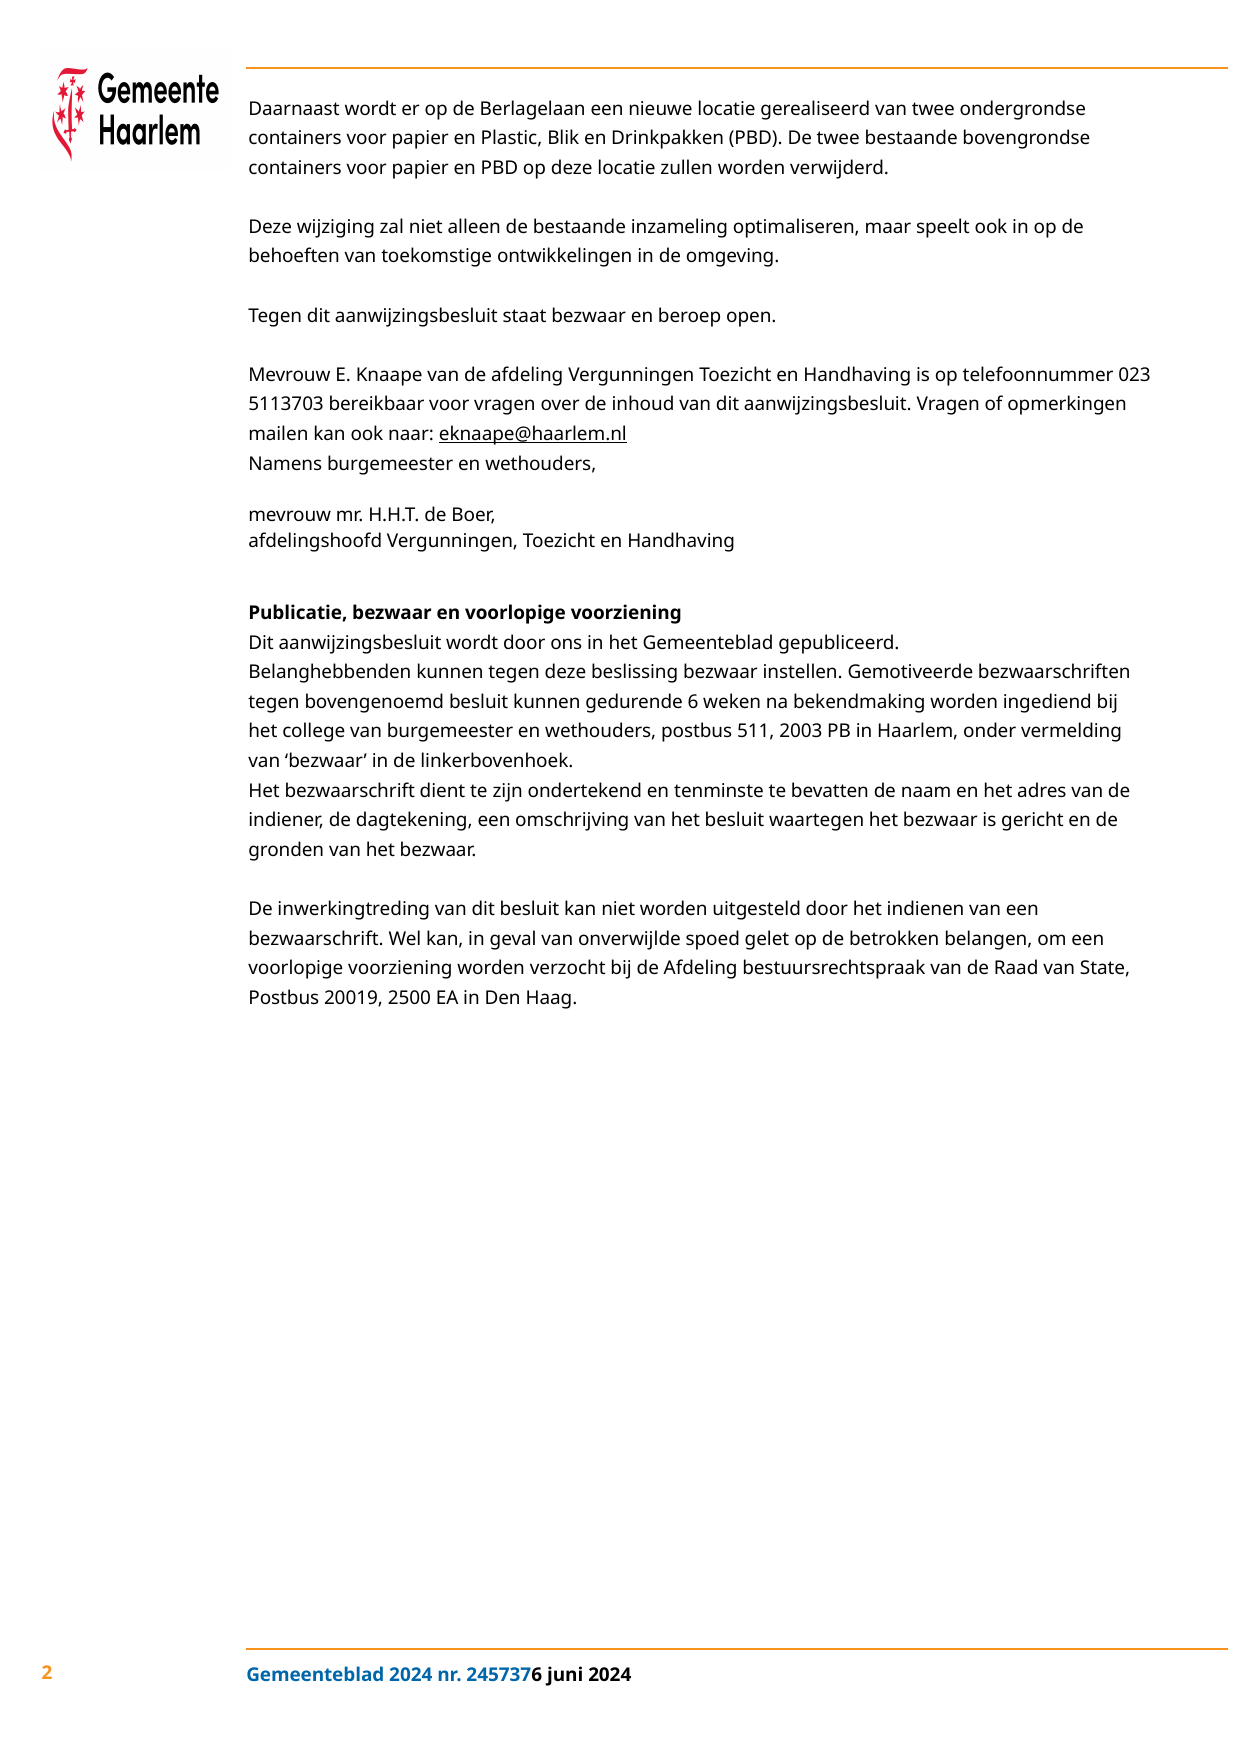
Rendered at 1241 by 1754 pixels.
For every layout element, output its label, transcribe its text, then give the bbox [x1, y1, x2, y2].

text Het bezwaarschrift dient te zijn ondertekend en tenminste te bevatten de naam en het adres van de indiener, de dagtekening, een omschrijving van het besluit waartegen het bezwaar is gericht en de gronden van het bezwaar. [248, 777, 1152, 862]
text De inwerkingtreding van dit besluit kan niet worden uitgesteld door het indienen van een bezwaarschrift. Wel kan, in geval van onverwijlde spoed gelet op de betrokken belangen, om een voorlopige voorziening worden verzocht bij de Afdeling bestuursrechtspraak van de Raad van State, Postbus 20019, 2500 EA in Den Haag. [248, 895, 1152, 1009]
text afdelingshoofd Vergunningen, Toezicht en Handhaving [248, 527, 1152, 553]
text Publicatie, bezwaar en voorlopige voorziening [248, 599, 1152, 625]
text Daarnaast wordt er op de Berlagelaan een nieuwe locatie gerealiseerd van twee ondergrondse containers voor papier en Plastic, Blik en Drinkpakken (PBD). De twee bestaande bovengrondse containers voor papier en PBD op deze locatie zullen worden verwijderd. [248, 95, 1152, 180]
text Deze wijziging zal niet alleen de bestaande inzameling optimaliseren, maar speelt ook in op de behoeften van toekomstige ontwikkelingen in de omgeving. [248, 213, 1152, 268]
picture [41, 47, 231, 172]
text Belanghebbenden kunnen tegen deze beslissing bezwaar instellen. Gemotiveerde bezwaarschriften tegen bovengenoemd besluit kunnen gedurende 6 weken na bekendmaking worden ingediend bij het college van burgemeester en wethouders, postbus 511, 2003 PB in Haarlem, onder vermelding van ‘bezwaar’ in de linkerbovenhoek. [248, 658, 1152, 773]
text mevrouw mr. H.H.T. de Boer, [248, 501, 1152, 527]
text Tegen dit aanwijzingsbesluit staat bezwaar en beroep open. [248, 302, 1152, 328]
text Mevrouw E. Knaape van de afdeling Vergunningen Toezicht en Handhaving is op telefoonnummer 023 5113703 bereikbaar voor vragen over de inhoud van dit aanwijzingsbesluit. Vragen of opmerkingen mailen kan ook naar: eknaape@haarlem.nl [248, 361, 1152, 446]
text Namens burgemeester en wethouders, [248, 450, 1152, 476]
text Dit aanwijzingsbesluit wordt door ons in het Gemeenteblad gepubliceerd. [248, 629, 1152, 654]
